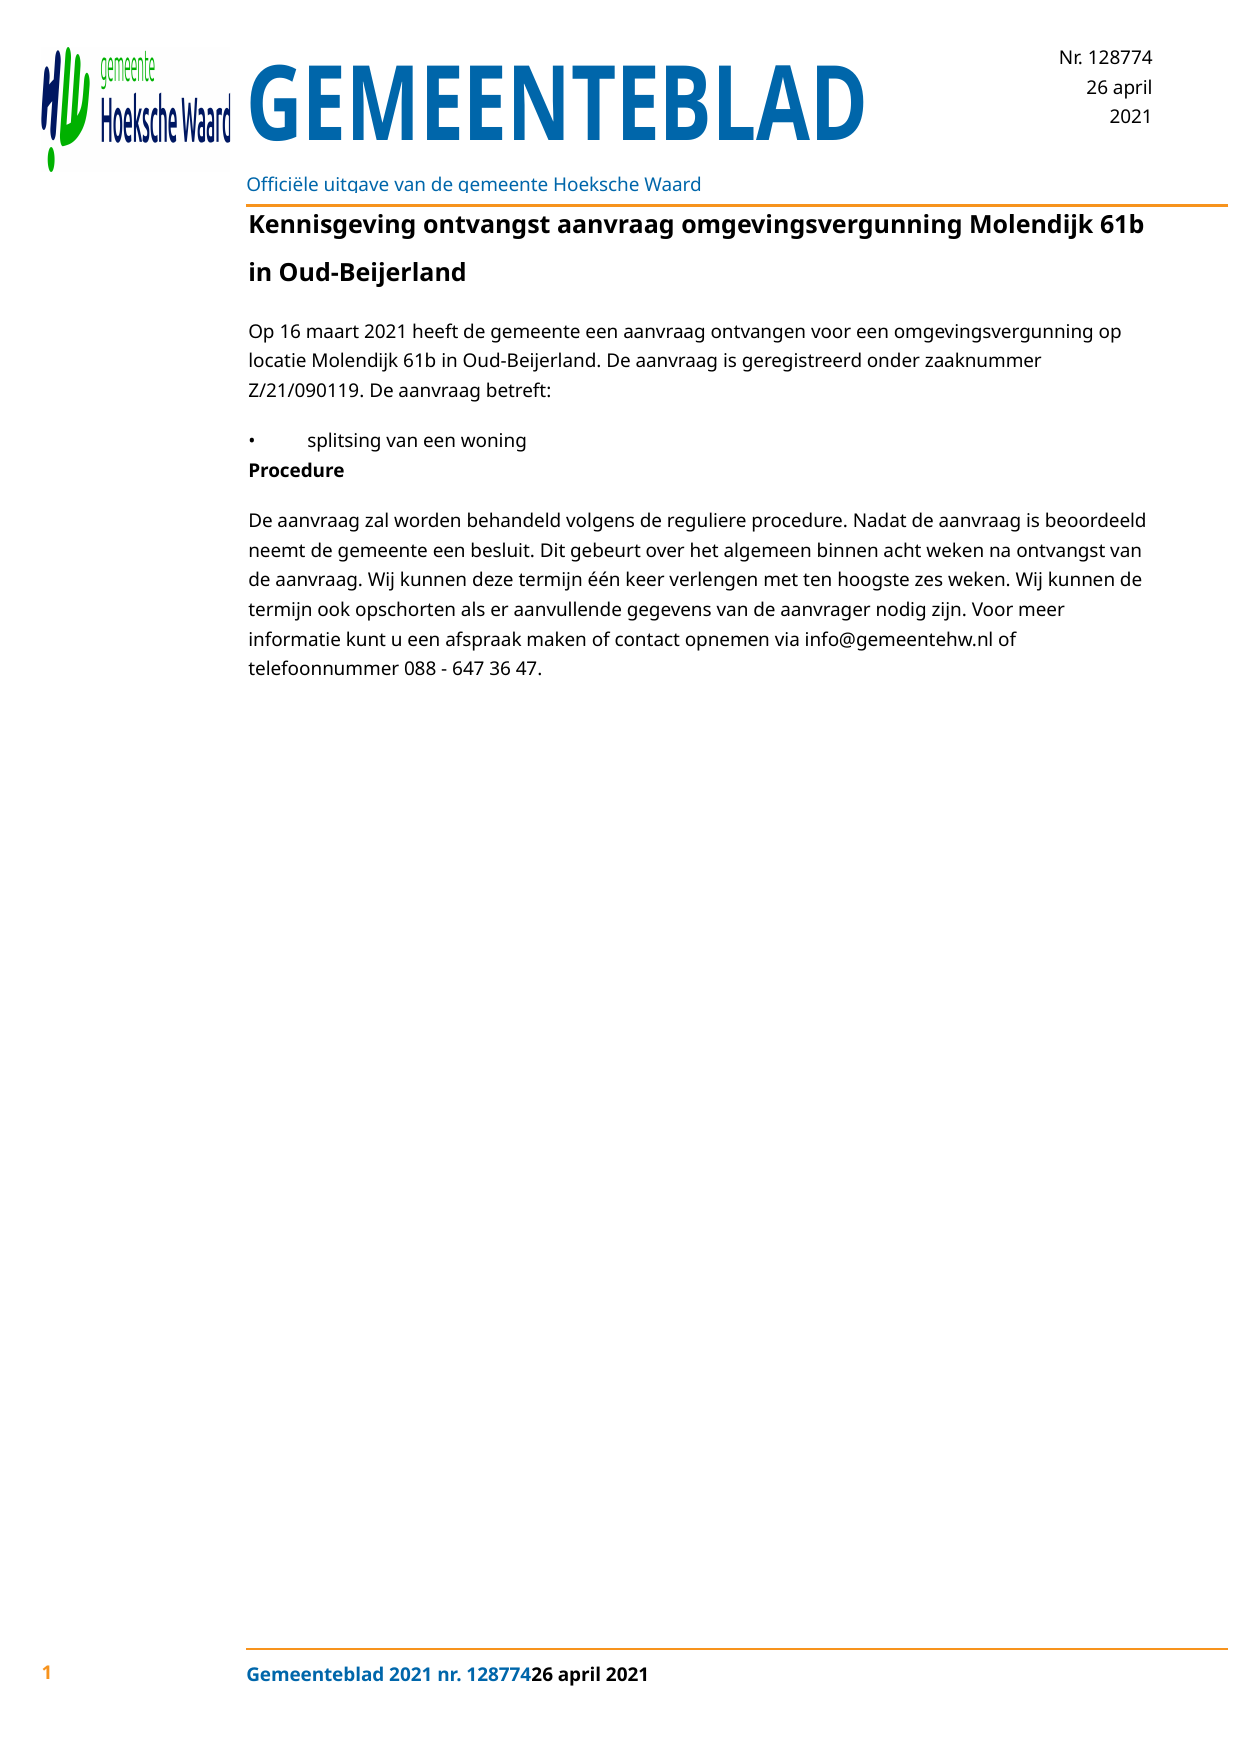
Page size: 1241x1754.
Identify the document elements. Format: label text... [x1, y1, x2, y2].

text Kennisgeving ontvangst aanvraag omgevingsvergunning Molendijk 61b in Oud-Beijerland [248, 207, 1152, 288]
picture [41, 47, 231, 172]
text Procedure [248, 457, 1152, 483]
text Op 16 maart 2021 heeft de gemeente een aanvraag ontvangen voor een omgevingsvergunning op locatie Molendijk 61b in Oud-Beijerland. De aanvraag is geregistreerd onder zaaknummer Z/21/090119. De aanvraag betreft: [248, 318, 1152, 403]
list splitsing van een woning [248, 427, 1152, 453]
text De aanvraag zal worden behandeld volgens de reguliere procedure. Nadat de aanvraag is beoordeeld neemt de gemeente een besluit. Dit gebeurt over het algemeen binnen acht weken na ontvangst van de aanvraag. Wij kunnen deze termijn één keer verlengen met ten hoogste zes weken. Wij kunnen de termijn ook opschorten als er aanvullende gegevens van de aanvrager nodig zijn. Voor meer informatie kunt u een afspraak maken of contact opnemen via info@gemeentehw.nl of telefoonnummer 088 - 647 36 47. [248, 507, 1152, 681]
